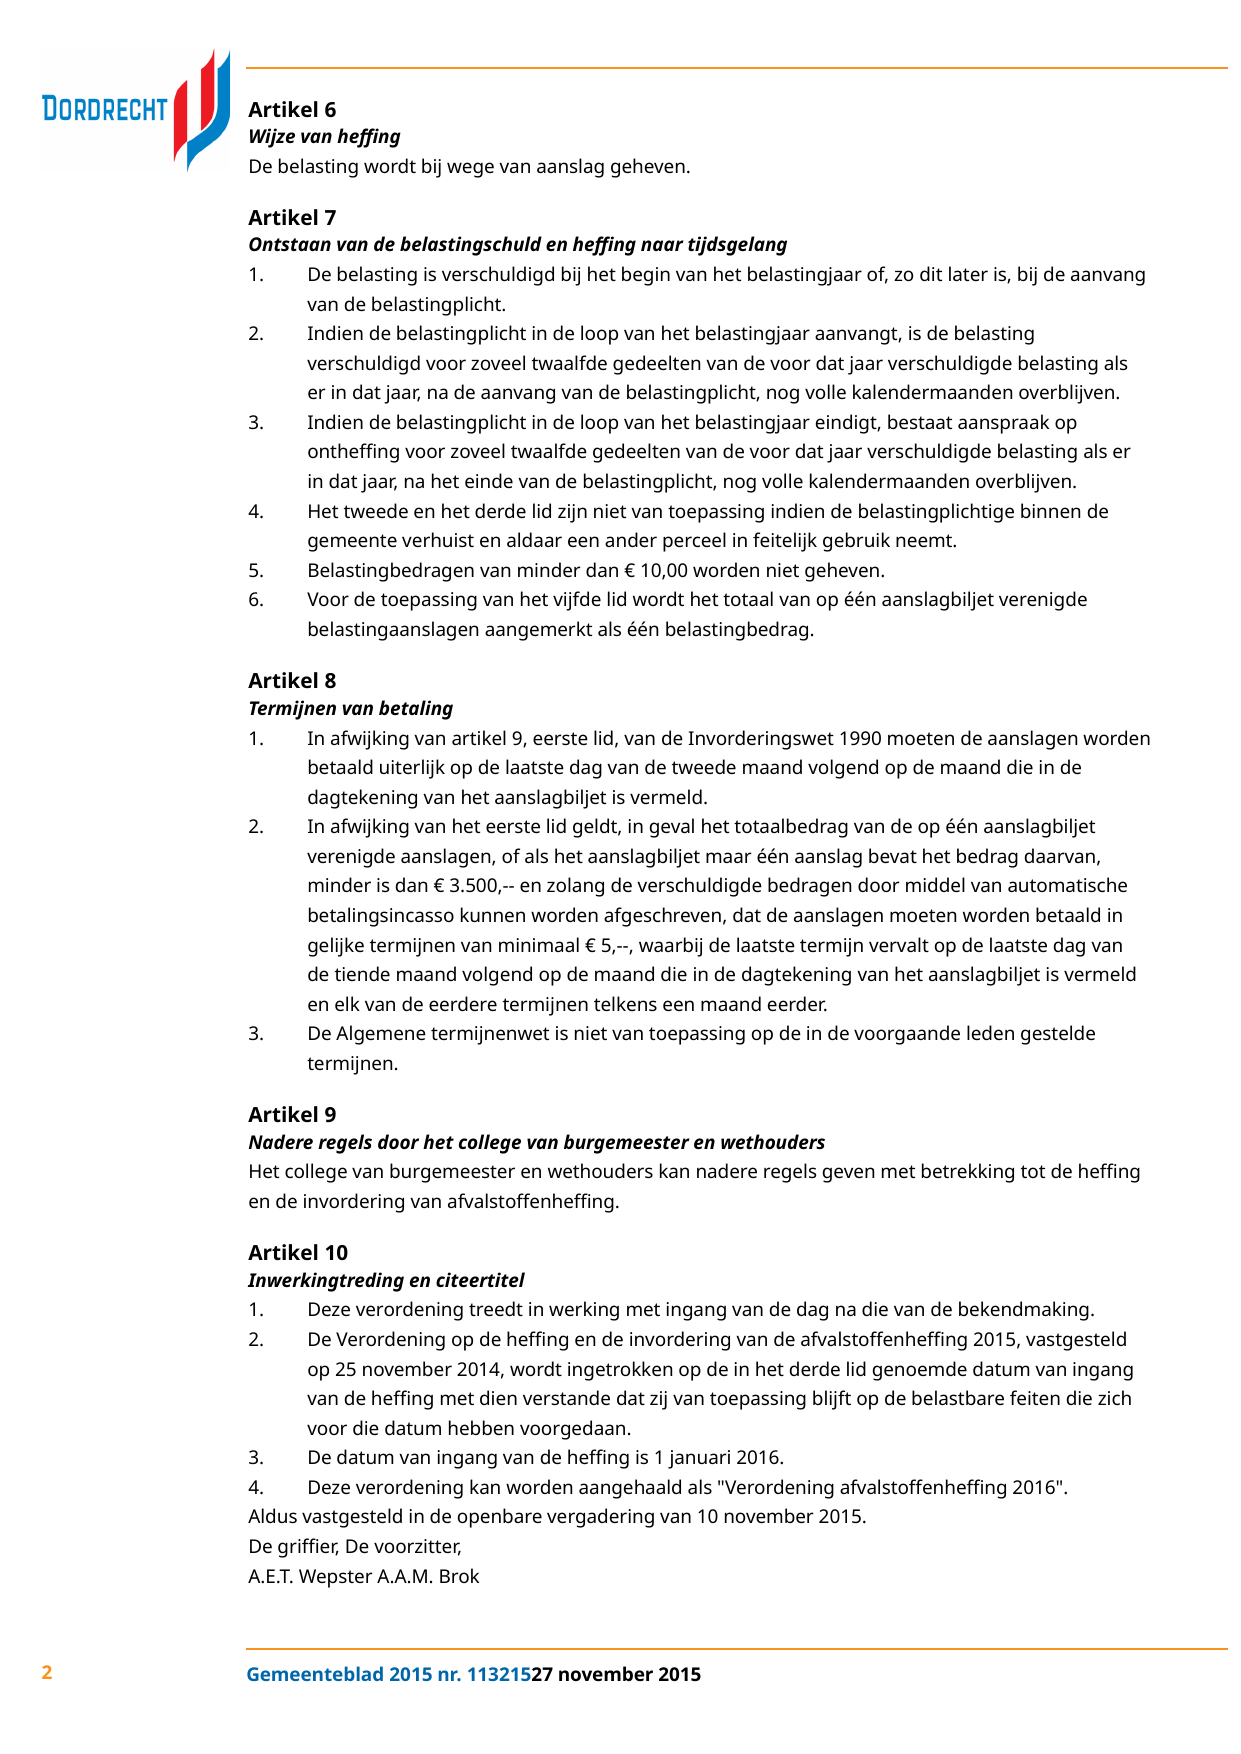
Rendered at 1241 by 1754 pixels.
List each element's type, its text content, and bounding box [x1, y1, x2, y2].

text Termijnen van betaling [248, 695, 1152, 721]
text Nadere regels door het college van burgemeester en wethouders [248, 1129, 1152, 1155]
list Het tweede en het derde lid zijn niet van toepassing indien de belastingplichtige binnen de gemeente verhuist en aldaar een ander perceel in feitelijk gebruik neemt. [248, 498, 1152, 553]
list Indien de belastingplicht in de loop van het belastingjaar eindigt, bestaat aanspraak op ontheffing voor zoveel twaalfde gedeelten van de voor dat jaar verschuldigde belasting als er in dat jaar, na het einde van de belastingplicht, nog volle kalendermaanden overblijven. [248, 409, 1152, 494]
list Belastingbedragen van minder dan € 10,00 worden niet geheven. [248, 557, 1152, 583]
text Aldus vastgesteld in de openbare vergadering van 10 november 2015. [248, 1504, 1152, 1529]
list De datum van ingang van de heffing is 1 januari 2016. [248, 1444, 1152, 1470]
list In afwijking van artikel 9, eerste lid, van de Invorderingswet 1990 moeten de aanslagen worden betaald uiterlijk op de laatste dag van de tweede maand volgend op de maand die in de dagtekening van het aanslagbiljet is vermeld. [248, 725, 1152, 809]
text Inwerkingtreding en citeertitel [248, 1267, 1152, 1293]
list Indien de belastingplicht in de loop van het belastingjaar aanvangt, is de belasting verschuldigd voor zoveel twaalfde gedeelten van de voor dat jaar verschuldigde belasting als er in dat jaar, na de aanvang van de belastingplicht, nog volle kalendermaanden overblijven. [248, 320, 1152, 405]
text Artikel 10 [248, 1238, 1152, 1267]
text Artikel 9 [248, 1101, 1152, 1129]
list De belasting is verschuldigd bij het begin van het belastingjaar of, zo dit later is, bij de aanvang van de belastingplicht. [248, 261, 1152, 317]
text Artikel 6 [248, 95, 1152, 123]
text De griffier, De voorzitter, [248, 1533, 1152, 1559]
text Het college van burgemeester en wethouders kan nadere regels geven met betrekking tot de heffing en de invordering van afvalstoffenheffing. [248, 1158, 1152, 1214]
list Deze verordening treedt in werking met ingang van de dag na die van de bekendmaking. [248, 1297, 1152, 1322]
list Deze verordening kan worden aangehaald als "Verordening afvalstoffenheffing 2016". [248, 1474, 1152, 1500]
text Artikel 7 [248, 203, 1152, 232]
list Voor de toepassing van het vijfde lid wordt het totaal van op één aanslagbiljet verenigde belastingaanslagen aangemerkt als één belastingbedrag. [248, 587, 1152, 642]
text Wijze van heffing [248, 123, 1152, 149]
list De Verordening op de heffing en de invordering van de afvalstoffenheffing 2015, vastgesteld op 25 november 2014, wordt ingetrokken op de in het derde lid genoemde datum van ingang van de heffing met dien verstande dat zij van toepassing blijft op de belastbare feiten die zich voor die datum hebben voorgedaan. [248, 1326, 1152, 1441]
picture [41, 47, 231, 172]
text A.E.T. Wepster A.A.M. Brok [248, 1563, 1152, 1588]
text Ontstaan van de belastingschuld en heffing naar tijdsgelang [248, 232, 1152, 257]
text Artikel 8 [248, 667, 1152, 695]
list De Algemene termijnenwet is niet van toepassing op de in de voorgaande leden gestelde termijnen. [248, 1021, 1152, 1076]
text De belasting wordt bij wege van aanslag geheven. [248, 153, 1152, 178]
list In afwijking van het eerste lid geldt, in geval het totaalbedrag van de op één aanslagbiljet verenigde aanslagen, of als het aanslagbiljet maar één aanslag bevat het bedrag daarvan, minder is dan € 3.500,-- en zolang de verschuldigde bedragen door middel van automatische betalingsincasso kunnen worden afgeschreven, dat de aanslagen moeten worden betaald in gelijke termijnen van minimaal € 5,--, waarbij de laatste termijn vervalt op de laatste dag van de tiende maand volgend op de maand die in de dagtekening van het aanslagbiljet is vermeld en elk van de eerdere termijnen telkens een maand eerder. [248, 813, 1152, 1017]
